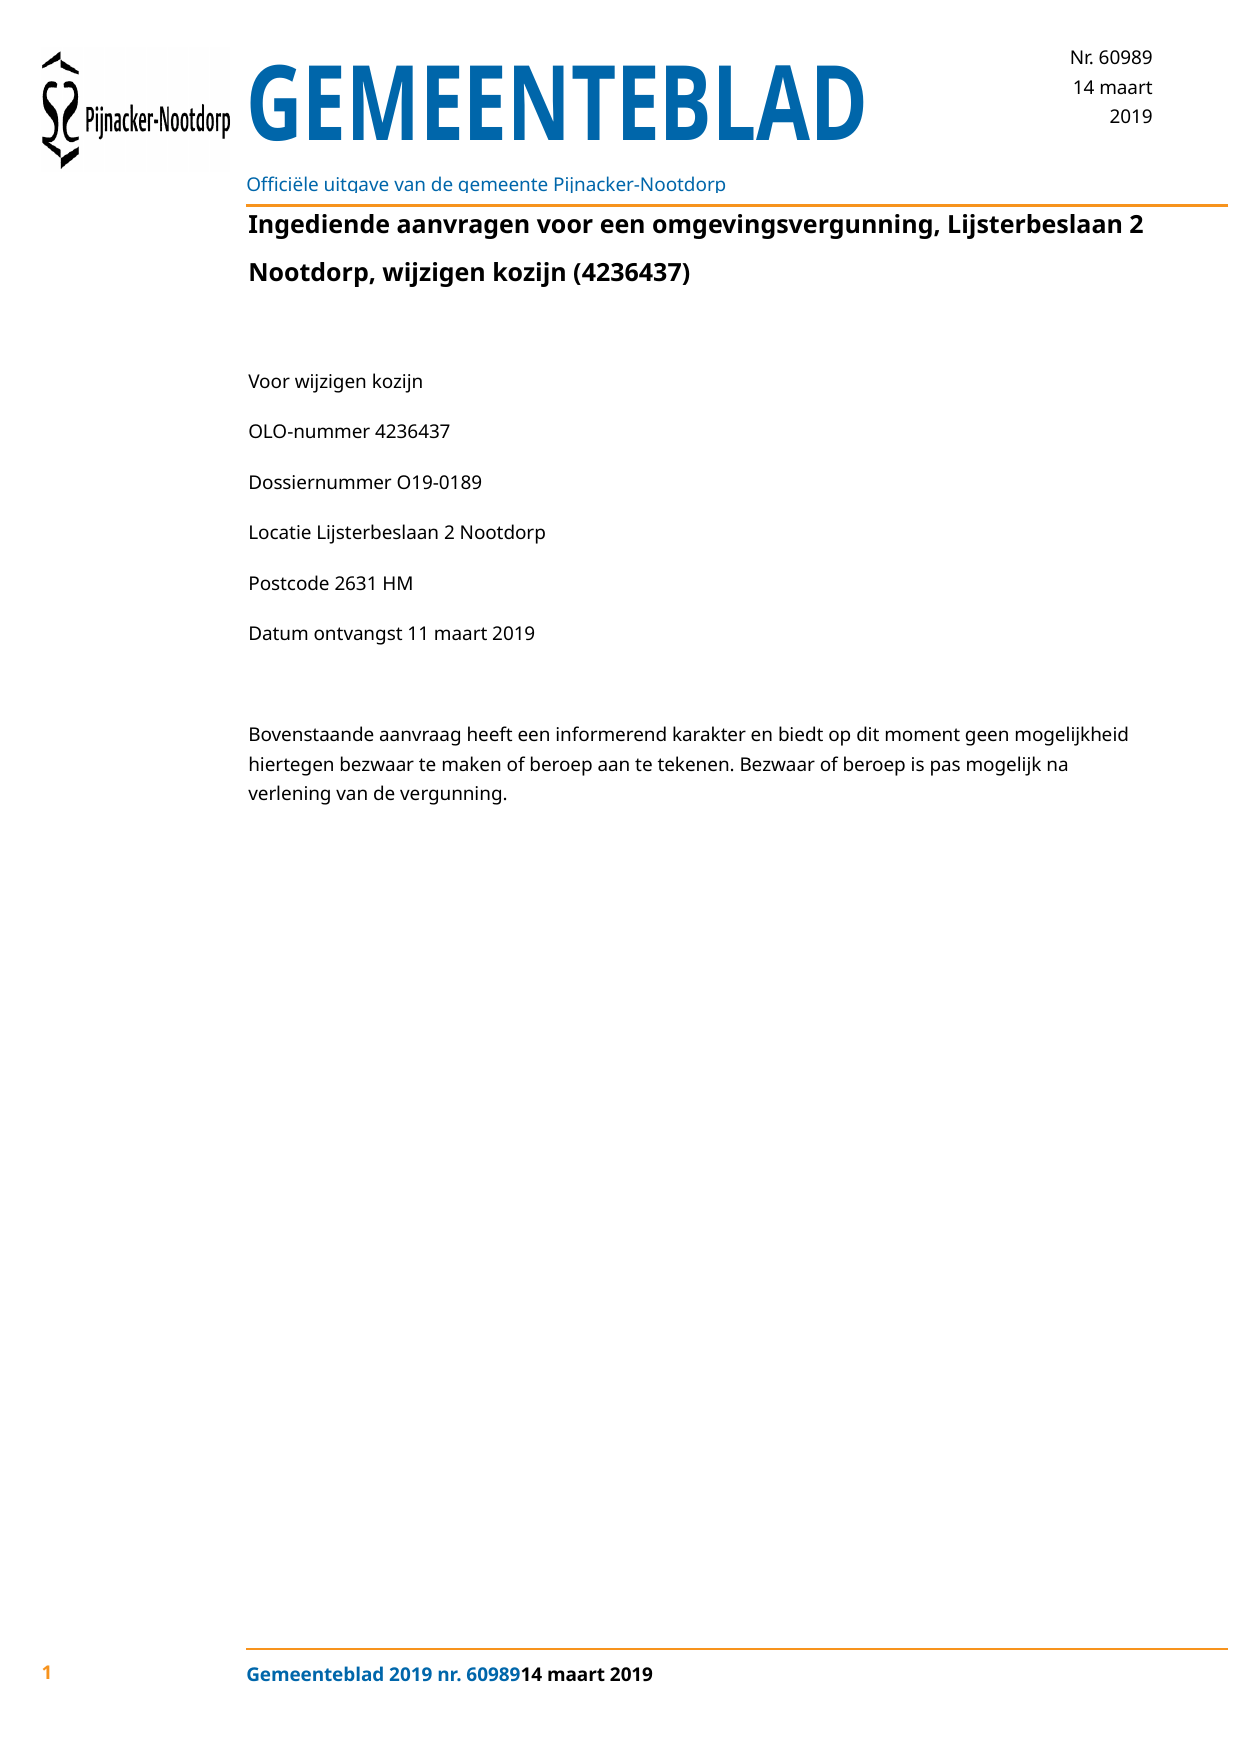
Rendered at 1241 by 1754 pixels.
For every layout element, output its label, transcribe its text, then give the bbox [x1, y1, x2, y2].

picture [41, 47, 231, 172]
text OLO-nummer 4236437 [248, 419, 1152, 444]
text Voor wijzigen kozijn [248, 368, 1152, 394]
text Ingediende aanvragen voor een omgevingsvergunning, Lijsterbeslaan 2 Nootdorp, wijzigen kozijn (4236437) [248, 207, 1152, 288]
text Locatie Lijsterbeslaan 2 Nootdorp [248, 519, 1152, 545]
text Dossiernummer O19-0189 [248, 469, 1152, 495]
text Bovenstaande aanvraag heeft een informerend karakter en biedt op dit moment geen mogelijkheid hiertegen bezwaar te maken of beroep aan te tekenen. Bezwaar of beroep is pas mogelijk na verlening van de vergunning. [248, 721, 1152, 806]
text Postcode 2631 HM [248, 570, 1152, 596]
text Datum ontvangst 11 maart 2019 [248, 620, 1152, 646]
